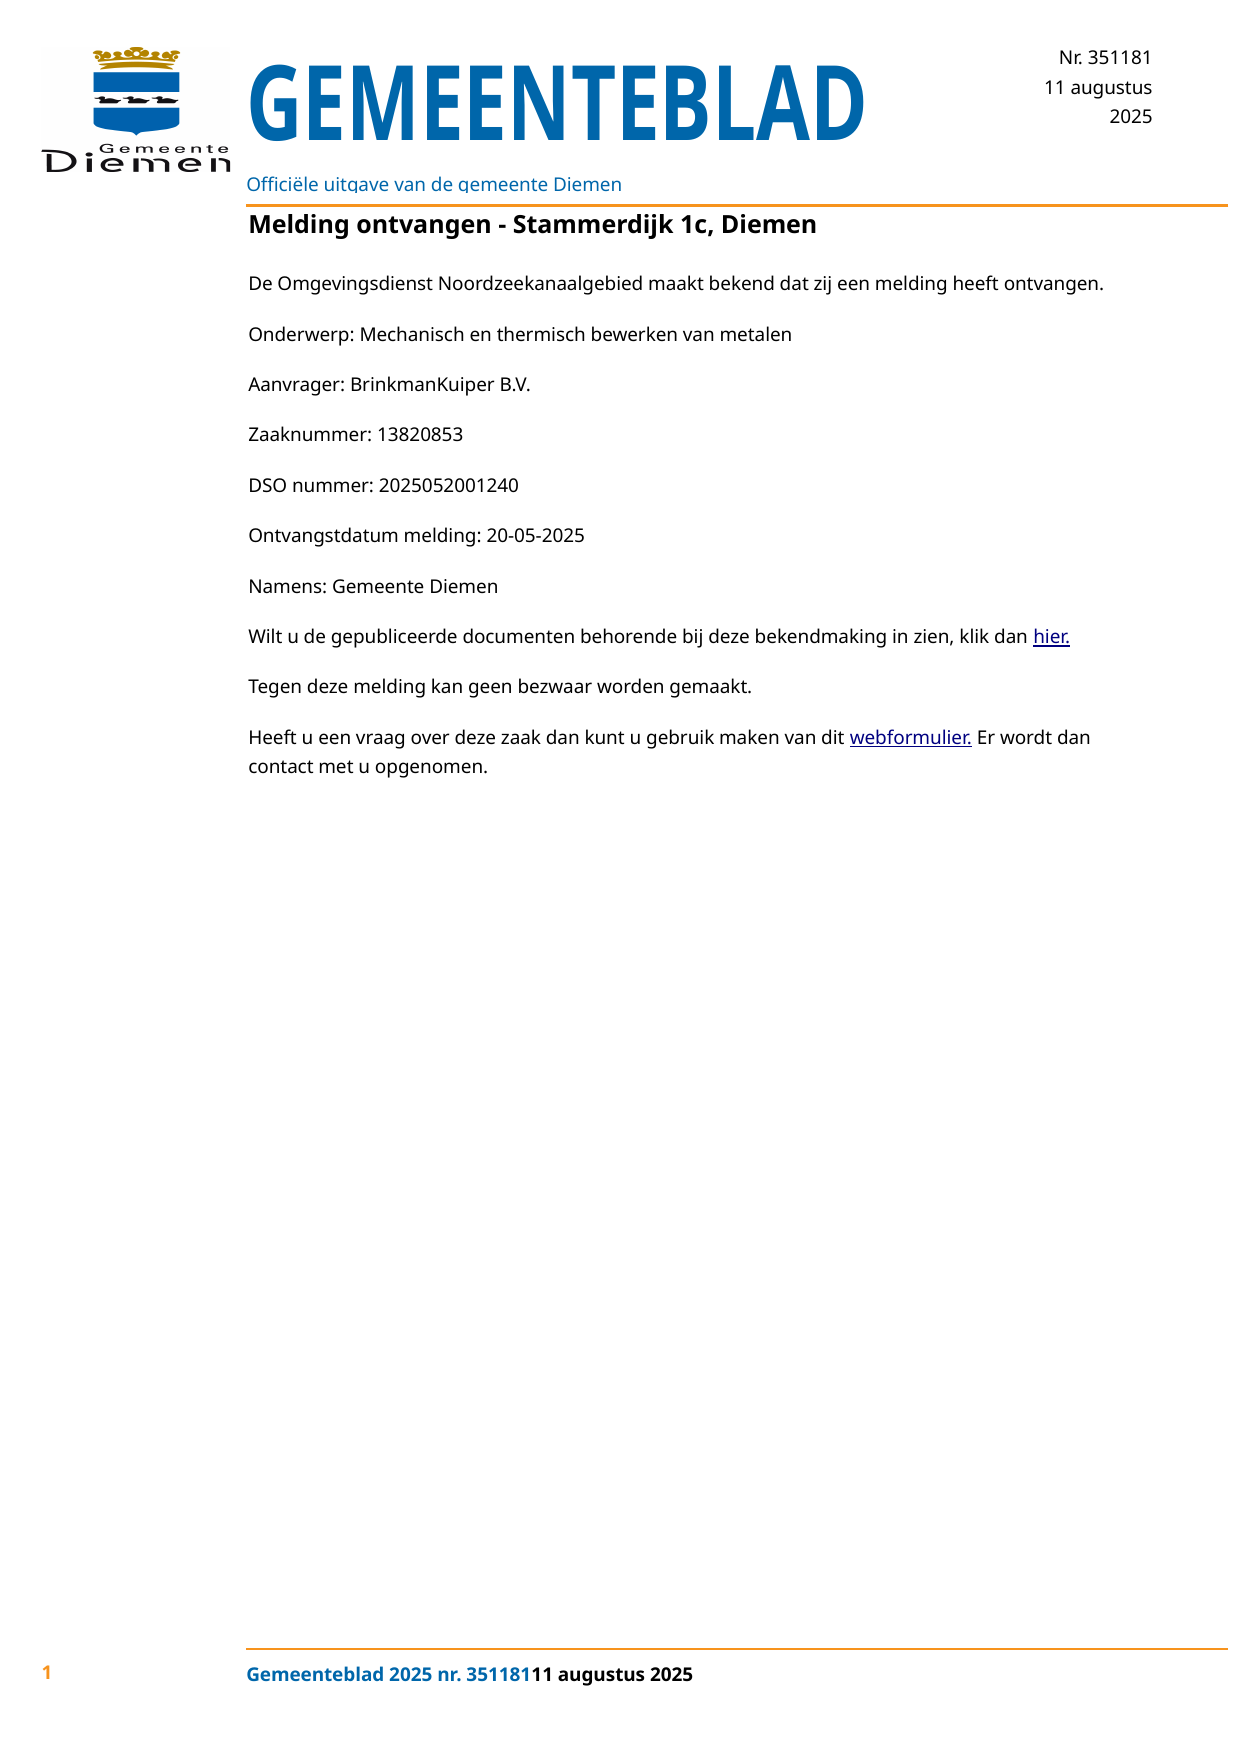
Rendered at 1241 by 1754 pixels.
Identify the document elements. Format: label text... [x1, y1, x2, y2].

text Ontvangstdatum melding: 20-05-2025 [248, 522, 1152, 548]
text Heeft u een vraag over deze zaak dan kunt u gebruik maken van dit webformulier. Er wordt dan contact met u opgenomen. [248, 724, 1152, 779]
text Namens: Gemeente Diemen [248, 573, 1152, 598]
text Melding ontvangen - Stammerdijk 1c, Diemen [248, 207, 1152, 241]
text Onderwerp: Mechanisch en thermisch bewerken van metalen [248, 321, 1152, 346]
text Zaaknummer: 13820853 [248, 422, 1152, 447]
text Tegen deze melding kan geen bezwaar worden gemaakt. [248, 674, 1152, 699]
text Wilt u de gepubliceerde documenten behorende bij deze bekendmaking in zien, klik dan hier. [248, 623, 1152, 649]
text DSO nummer: 2025052001240 [248, 472, 1152, 498]
text Aanvrager: BrinkmanKuiper B.V. [248, 371, 1152, 397]
picture [41, 47, 231, 172]
text De Omgevingsdienst Noordzeekanaalgebied maakt bekend dat zij een melding heeft ontvangen. [248, 270, 1152, 296]
